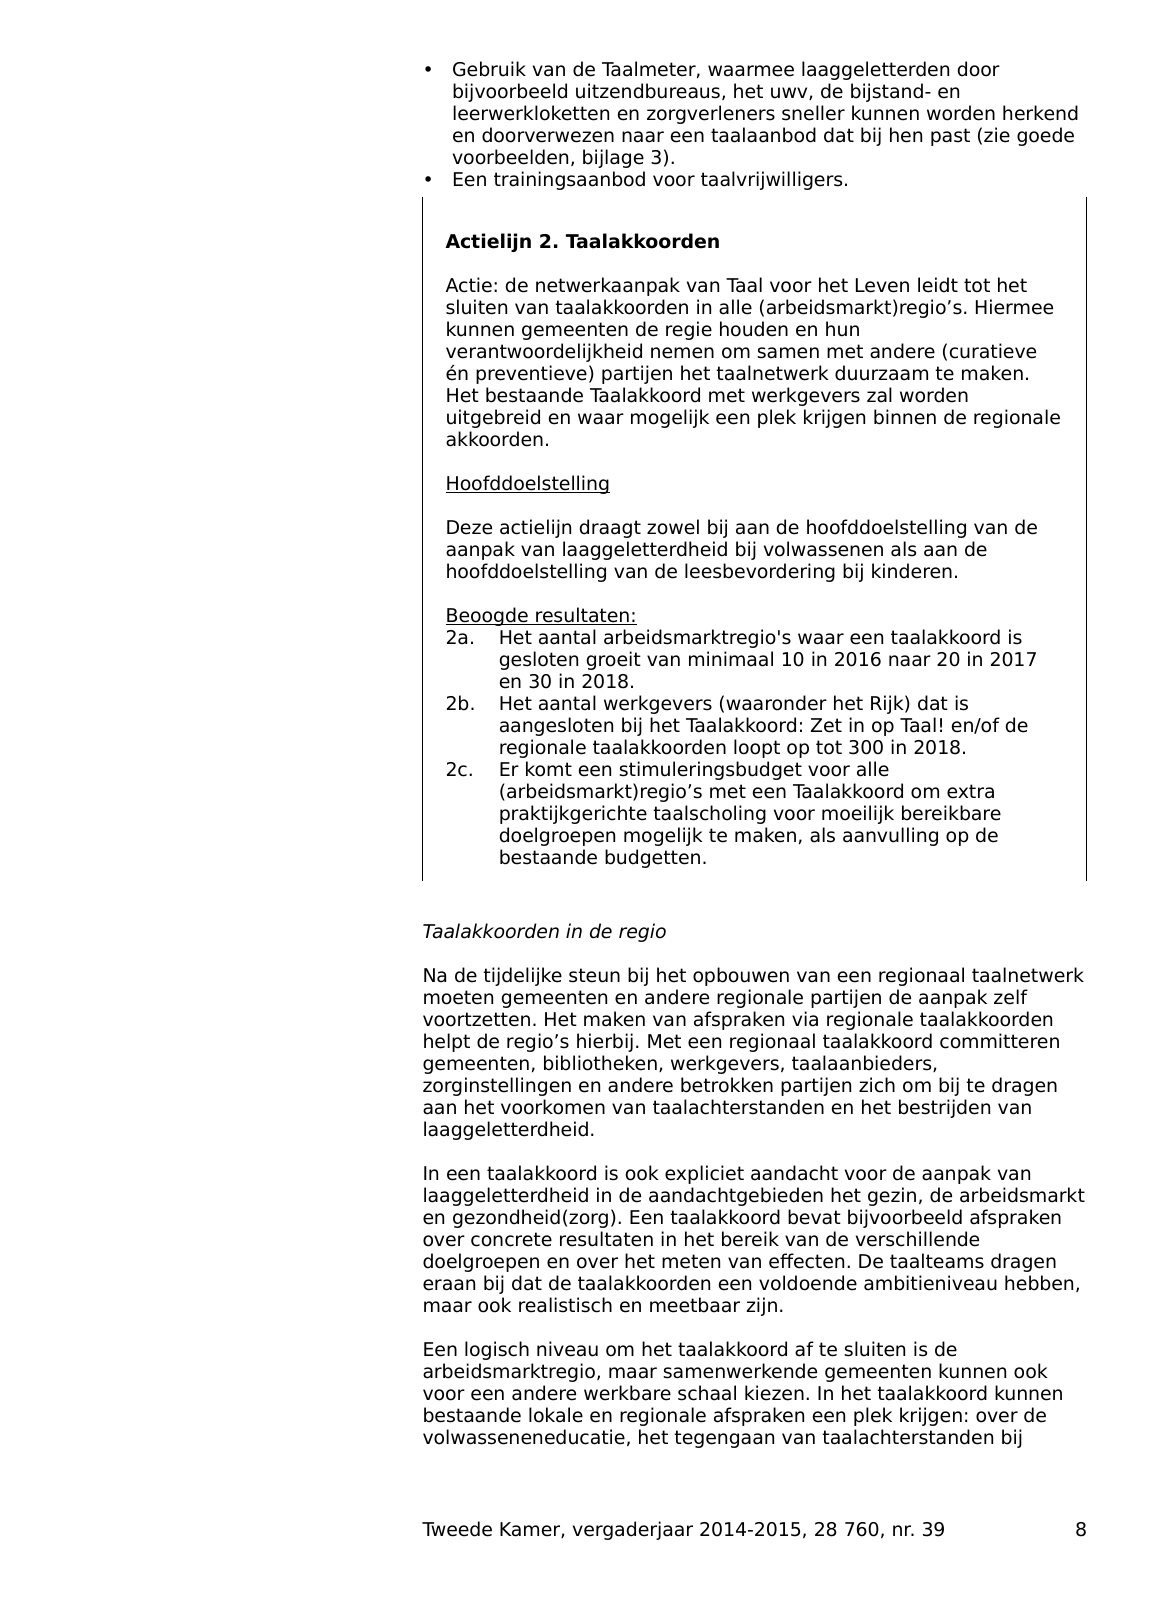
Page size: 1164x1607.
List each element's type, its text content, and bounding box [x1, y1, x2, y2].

text In een taalakkoord is ook expliciet aandacht voor de aanpak van laaggeletterdheid in de aandachtgebieden het gezin, de arbeidsmarkt en gezondheid(zorg). Een taalakkoord bevat bijvoorbeeld afspraken over concrete resultaten in het bereik van de verschillende doelgroepen en over het meten van effecten. De taalteams dragen eraan bij dat de taalakkoorden een voldoende ambitieniveau hebben, maar ook realistisch en meetbaar zijn. [422, 1163, 1087, 1317]
table_header Actielijn 2. Taalakkoorden Actie: de netwerkaanpak van Taal voor het Leven leidt tot het sluiten van taalakkoorden in alle (arbeidsmarkt)regio’s. Hiermee kunnen gemeenten de regie houden en hun verantwoordelijkheid nemen om samen met andere (curatieve én preventieve) partijen het taalnetwerk duurzaam te maken. Het bestaande Taalakkoord met werkgevers zal worden uitgebreid en waar mogelijk een plek krijgen binnen de regionale akkoorden. Hoofddoelstelling Deze actielijn draagt zowel bij aan de hoofddoelstelling van de aanpak van laaggeletterdheid bij volwassenen als aan de hoofddoelstelling van de leesbevordering bij kinderen. Beoogde resultaten: 2a. Het aantal arbeidsmarktregio's waar een taalakkoord is gesloten groeit van minimaal 10 in 2016 naar 20 in 2017 en 30 in 2018. 2b. Het aantal werkgevers (waaronder het Rijk) dat is aangesloten bij het Taalakkoord: Zet in op Taal! en/of de regionale taalakkoorden loopt op tot 300 in 2018. 2c. Er komt een stimuleringsbudget voor alle (arbeidsmarkt)regio’s met een Taalakkoord om extra praktijkgerichte taalscholing voor moeilijk bereikbare doelgroepen mogelijk te maken, als aanvulling op de bestaande budgetten. [423, 197, 1086, 881]
text Een logisch niveau om het taalakkoord af te sluiten is de arbeidsmarktregio, maar samenwerkende gemeenten kunnen ook voor een andere werkbare schaal kiezen. In het taalakkoord kunnen bestaande lokale en regionale afspraken een plek krijgen: over de volwasseneneducatie, het tegengaan van taalachterstanden bij [422, 1339, 1087, 1449]
text Na de tijdelijke steun bij het opbouwen van een regionaal taalnetwerk moeten gemeenten en andere regionale partijen de aanpak zelf voortzetten. Het maken van afspraken via regionale taalakkoorden helpt de regio’s hierbij. Met een regionaal taalakkoord committeren gemeenten, bibliotheken, werkgevers, taalaanbieders, zorginstellingen en andere betrokken partijen zich om bij te dragen aan het voorkomen van taalachterstanden en het bestrijden van laaggeletterdheid. [422, 965, 1087, 1141]
text • Een trainingsaanbod voor taalvrijwilligers. [422, 169, 1087, 191]
subtitle Taalakkoorden in de regio [422, 921, 1087, 943]
text • Gebruik van de Taalmeter, waarmee laaggeletterden door bijvoorbeeld uitzendbureaus, het uwv, de bijstand- en leerwerkloketten en zorgverleners sneller kunnen worden herkend en doorverwezen naar een taalaanbod dat bij hen past (zie goede voorbeelden, bijlage 3). [422, 59, 1087, 169]
